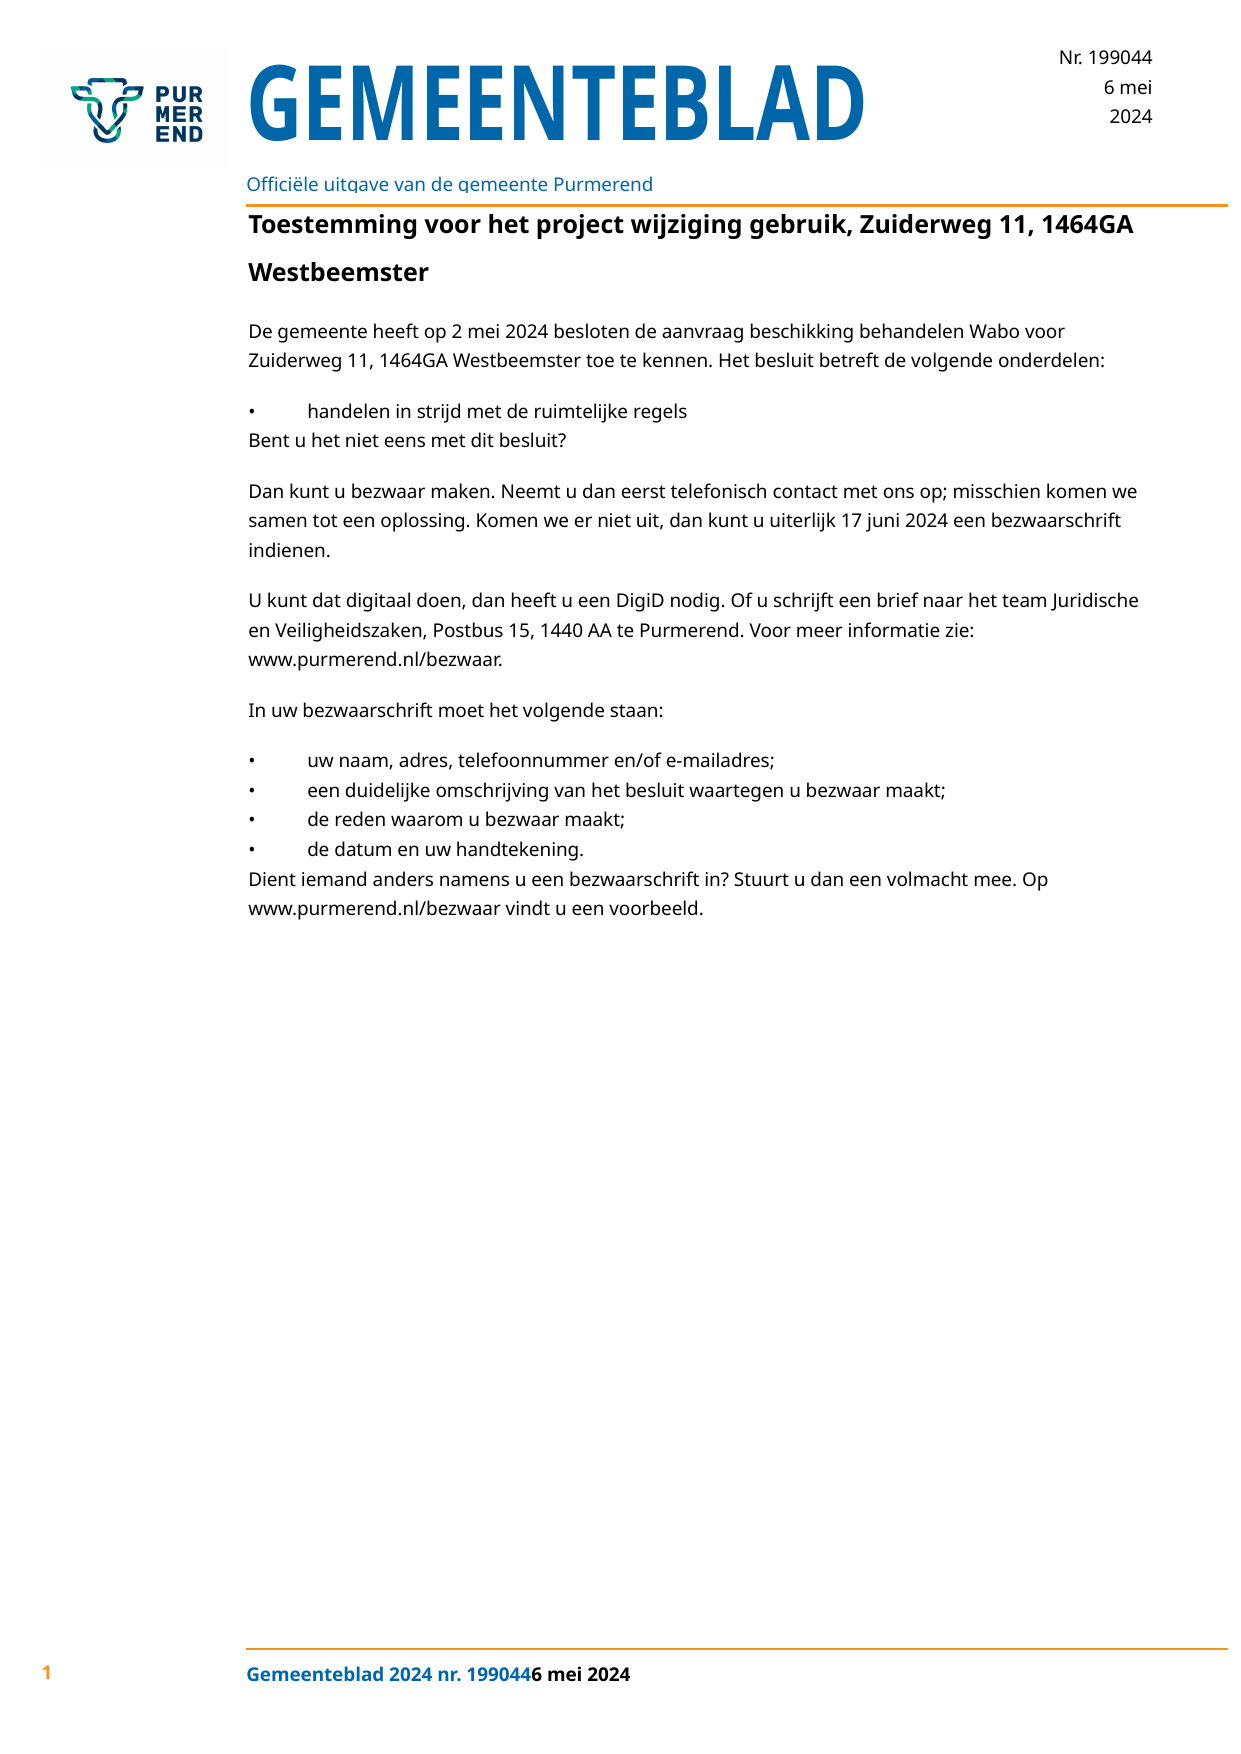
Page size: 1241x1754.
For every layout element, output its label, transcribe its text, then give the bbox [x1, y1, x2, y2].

list de reden waarom u bezwaar maakt; [248, 807, 1152, 832]
list uw naam, adres, telefoonnummer en/of e-mailadres; [248, 747, 1152, 773]
text Dan kunt u bezwaar maken. Neemt u dan eerst telefonisch contact met ons op; misschien komen we samen tot een oplossing. Komen we er niet uit, dan kunt u uiterlijk 17 juni 2024 een bezwaarschrift indienen. [248, 478, 1152, 563]
text Bent u het niet eens met dit besluit? [248, 427, 1152, 453]
list een duidelijke omschrijving van het besluit waartegen u bezwaar maakt; [248, 777, 1152, 803]
text Dient iemand anders namens u een bezwaarschrift in? Stuurt u dan een volmacht mee. Op www.purmerend.nl/bezwaar vindt u een voorbeeld. [248, 866, 1152, 921]
picture [41, 47, 231, 172]
text De gemeente heeft op 2 mei 2024 besloten de aanvraag beschikking behandelen Wabo voor Zuiderweg 11, 1464GA Westbeemster toe te kennen. Het besluit betreft de volgende onderdelen: [248, 318, 1152, 373]
text Toestemming voor het project wijziging gebruik, Zuiderweg 11, 1464GA Westbeemster [248, 207, 1152, 288]
text In uw bezwaarschrift moet het volgende staan: [248, 697, 1152, 723]
list handelen in strijd met de ruimtelijke regels [248, 398, 1152, 424]
list de datum en uw handtekening. [248, 836, 1152, 862]
text U kunt dat digitaal doen, dan heeft u een DigiD nodig. Of u schrijft een brief naar het team Juridische en Veiligheidszaken, Postbus 15, 1440 AA te Purmerend. Voor meer informatie zie: www.purmerend.nl/bezwaar. [248, 587, 1152, 672]
